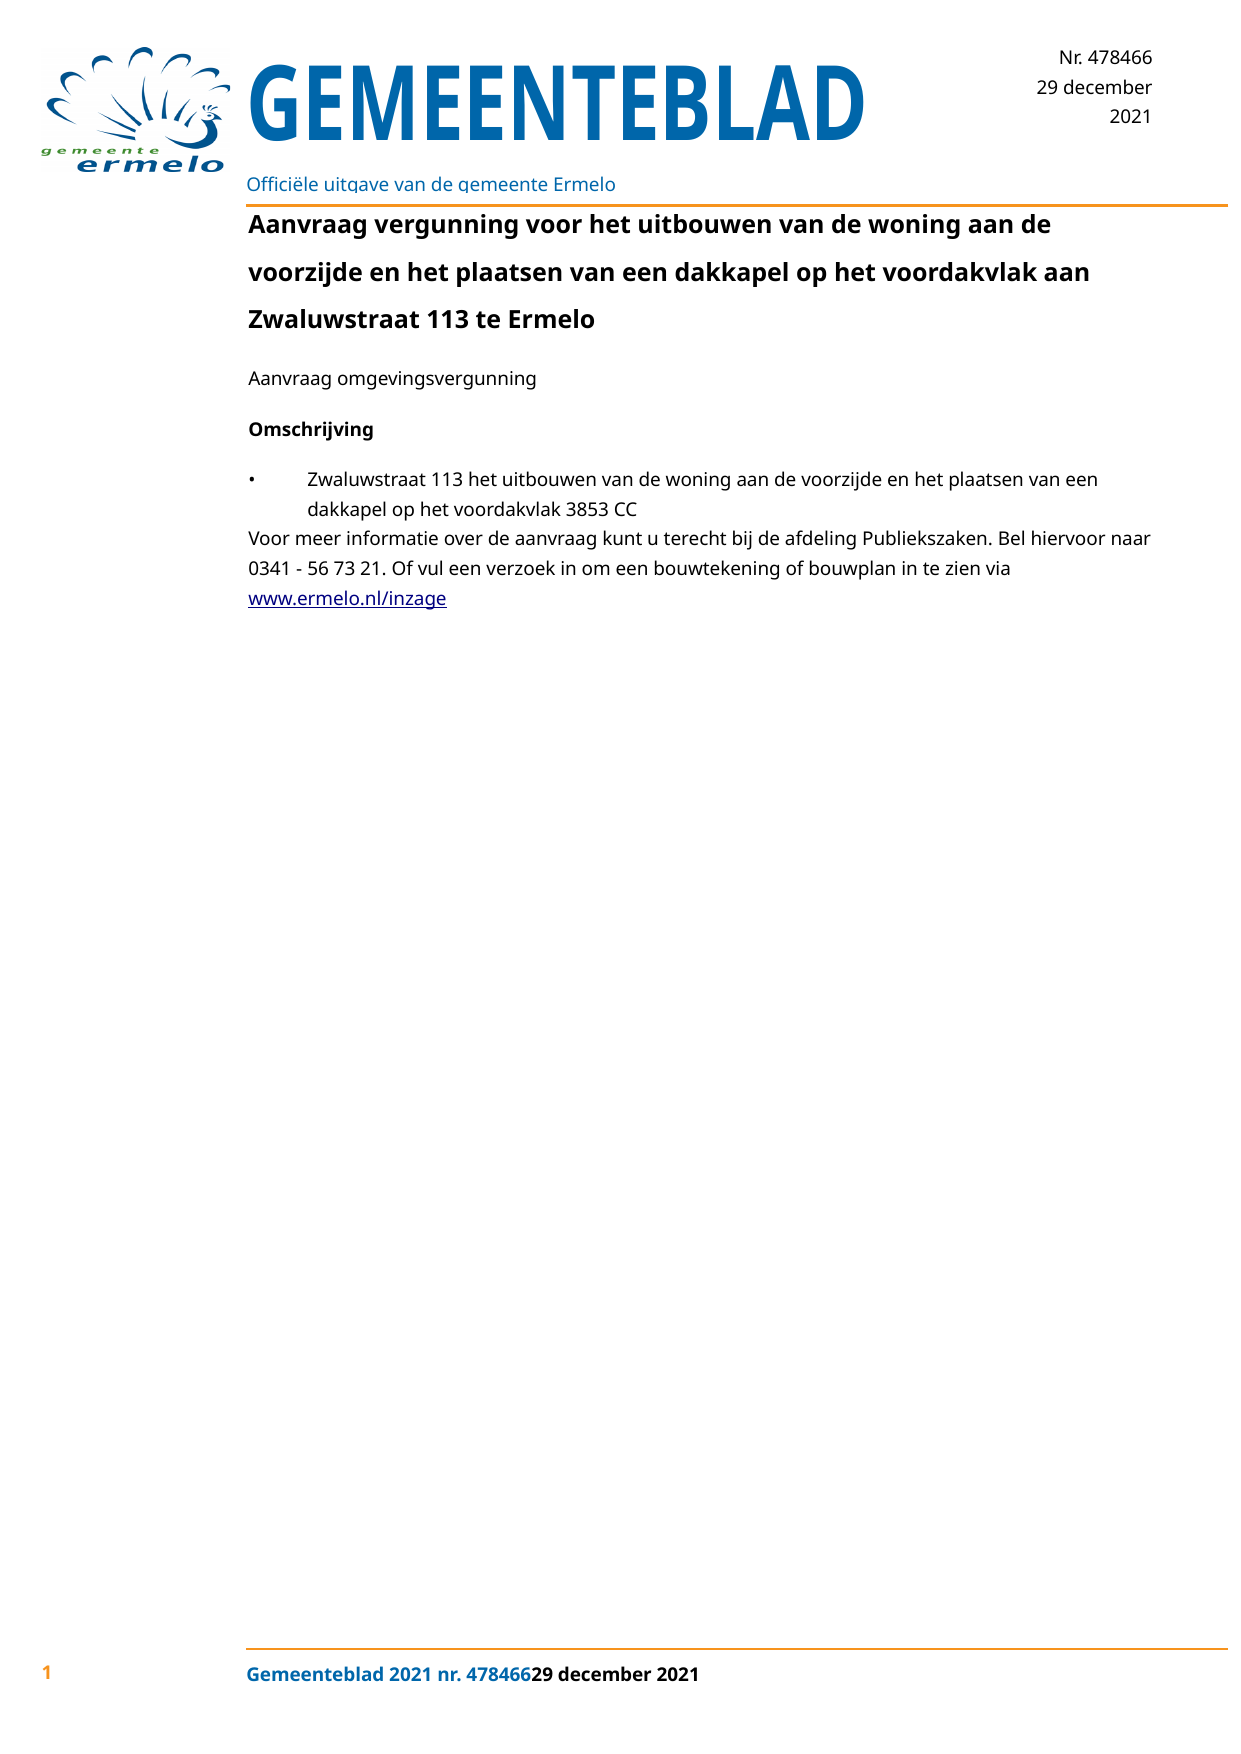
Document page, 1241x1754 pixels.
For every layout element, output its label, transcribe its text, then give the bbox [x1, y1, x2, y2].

text Aanvraag vergunning voor het uitbouwen van de woning aan de voorzijde en het plaatsen van een dakkapel op het voordakvlak aan Zwaluwstraat 113 te Ermelo [248, 207, 1152, 336]
text Aanvraag omgevingsvergunning [248, 366, 1152, 391]
list Zwaluwstraat 113 het uitbouwen van de woning aan de voorzijde en het plaatsen van een dakkapel op het voordakvlak 3853 CC [248, 466, 1152, 522]
picture [41, 47, 231, 172]
text Omschrijving [248, 416, 1152, 442]
text Voor meer informatie over de aanvraag kunt u terecht bij de afdeling Publiekszaken. Bel hiervoor naar 0341 - 56 73 21. Of vul een verzoek in om een bouwtekening of bouwplan in te zien via www.ermelo.nl/inzage [248, 526, 1152, 610]
